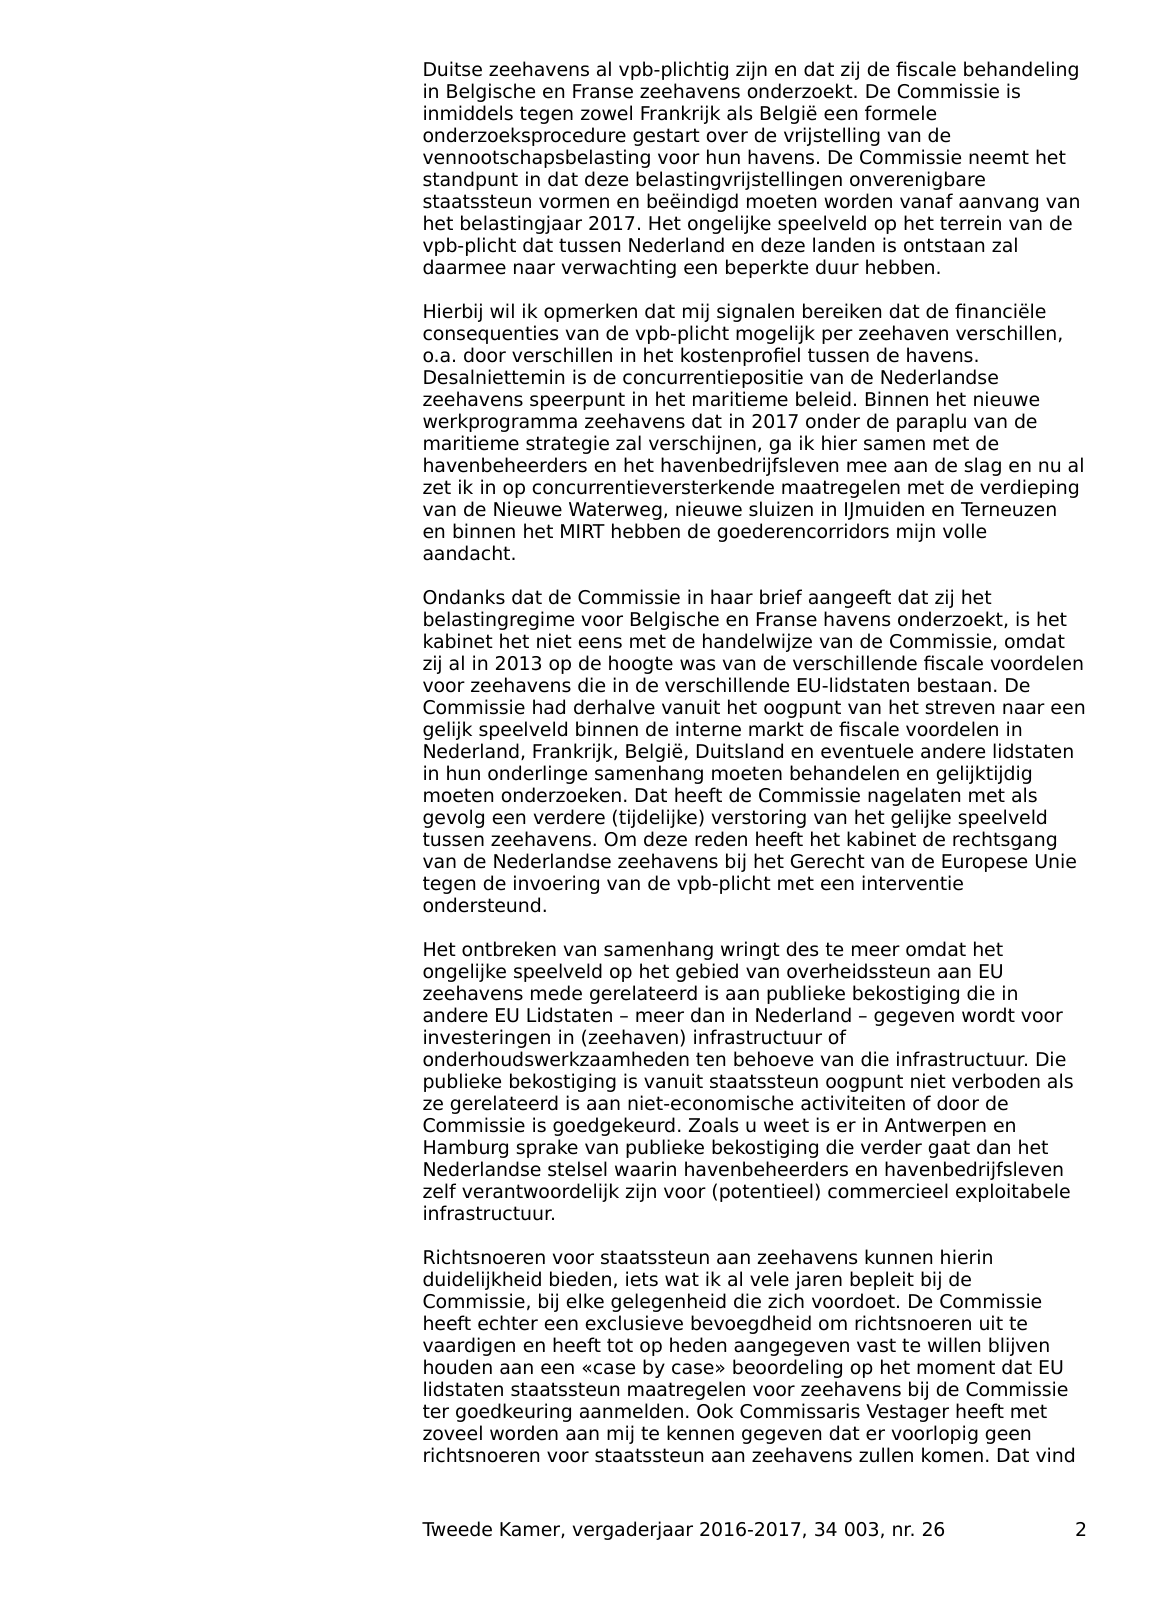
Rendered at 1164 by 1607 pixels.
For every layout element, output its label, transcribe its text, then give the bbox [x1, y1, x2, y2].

text Ondanks dat de Commissie in haar brief aangeeft dat zij het belastingregime voor Belgische en Franse havens onderzoekt, is het kabinet het niet eens met de handelwijze van de Commissie, omdat zij al in 2013 op de hoogte was van de verschillende fiscale voordelen voor zeehavens die in de verschillende EU-lidstaten bestaan. De Commissie had derhalve vanuit het oogpunt van het streven naar een gelijk speelveld binnen de interne markt de fiscale voordelen in Nederland, Frankrijk, België, Duitsland en eventuele andere lidstaten in hun onderlinge samenhang moeten behandelen en gelijktijdig moeten onderzoeken. Dat heeft de Commissie nagelaten met als gevolg een verdere (tijdelijke) verstoring van het gelijke speelveld tussen zeehavens. Om deze reden heeft het kabinet de rechtsgang van de Nederlandse zeehavens bij het Gerecht van de Europese Unie tegen de invoering van de vpb-plicht met een interventie ondersteund. [422, 587, 1087, 917]
text Het ontbreken van samenhang wringt des te meer omdat het ongelijke speelveld op het gebied van overheidssteun aan EU zeehavens mede gerelateerd is aan publieke bekostiging die in andere EU Lidstaten – meer dan in Nederland – gegeven wordt voor investeringen in (zeehaven) infrastructuur of onderhoudswerkzaamheden ten behoeve van die infrastructuur. Die publieke bekostiging is vanuit staatssteun oogpunt niet verboden als ze gerelateerd is aan niet-economische activiteiten of door de Commissie is goedgekeurd. Zoals u weet is er in Antwerpen en Hamburg sprake van publieke bekostiging die verder gaat dan het Nederlandse stelsel waarin havenbeheerders en havenbedrijfsleven zelf verantwoordelijk zijn voor (potentieel) commercieel exploitabele infrastructuur. [422, 939, 1087, 1224]
text Hierbij wil ik opmerken dat mij signalen bereiken dat de financiële consequenties van de vpb-plicht mogelijk per zeehaven verschillen, o.a. door verschillen in het kostenprofiel tussen de havens. Desalniettemin is de concurrentiepositie van de Nederlandse zeehavens speerpunt in het maritieme beleid. Binnen het nieuwe werkprogramma zeehavens dat in 2017 onder de paraplu van de maritieme strategie zal verschijnen, ga ik hier samen met de havenbeheerders en het havenbedrijfsleven mee aan de slag en nu al zet ik in op concurrentieversterkende maatregelen met de verdieping van de Nieuwe Waterweg, nieuwe sluizen in IJmuiden en Terneuzen en binnen het MIRT hebben de goederencorridors mijn volle aandacht. [422, 301, 1087, 565]
text Richtsnoeren voor staatssteun aan zeehavens kunnen hierin duidelijkheid bieden, iets wat ik al vele jaren bepleit bij de Commissie, bij elke gelegenheid die zich voordoet. De Commissie heeft echter een exclusieve bevoegdheid om richtsnoeren uit te vaardigen en heeft tot op heden aangegeven vast te willen blijven houden aan een «case by case» beoordeling op het moment dat EU lidstaten staatssteun maatregelen voor zeehavens bij de Commissie ter goedkeuring aanmelden. Ook Commissaris Vestager heeft met zoveel worden aan mij te kennen gegeven dat er voorlopig geen richtsnoeren voor staatssteun aan zeehavens zullen komen. Dat vind [422, 1247, 1087, 1467]
text Duitse zeehavens al vpb-plichtig zijn en dat zij de fiscale behandeling in Belgische en Franse zeehavens onderzoekt. De Commissie is inmiddels tegen zowel Frankrijk als België een formele onderzoeksprocedure gestart over de vrijstelling van de vennootschapsbelasting voor hun havens. De Commissie neemt het standpunt in dat deze belastingvrijstellingen onverenigbare staatssteun vormen en beëindigd moeten worden vanaf aanvang van het belastingjaar 2017. Het ongelijke speelveld op het terrein van de vpb-plicht dat tussen Nederland en deze landen is ontstaan zal daarmee naar verwachting een beperkte duur hebben. [422, 59, 1087, 279]
